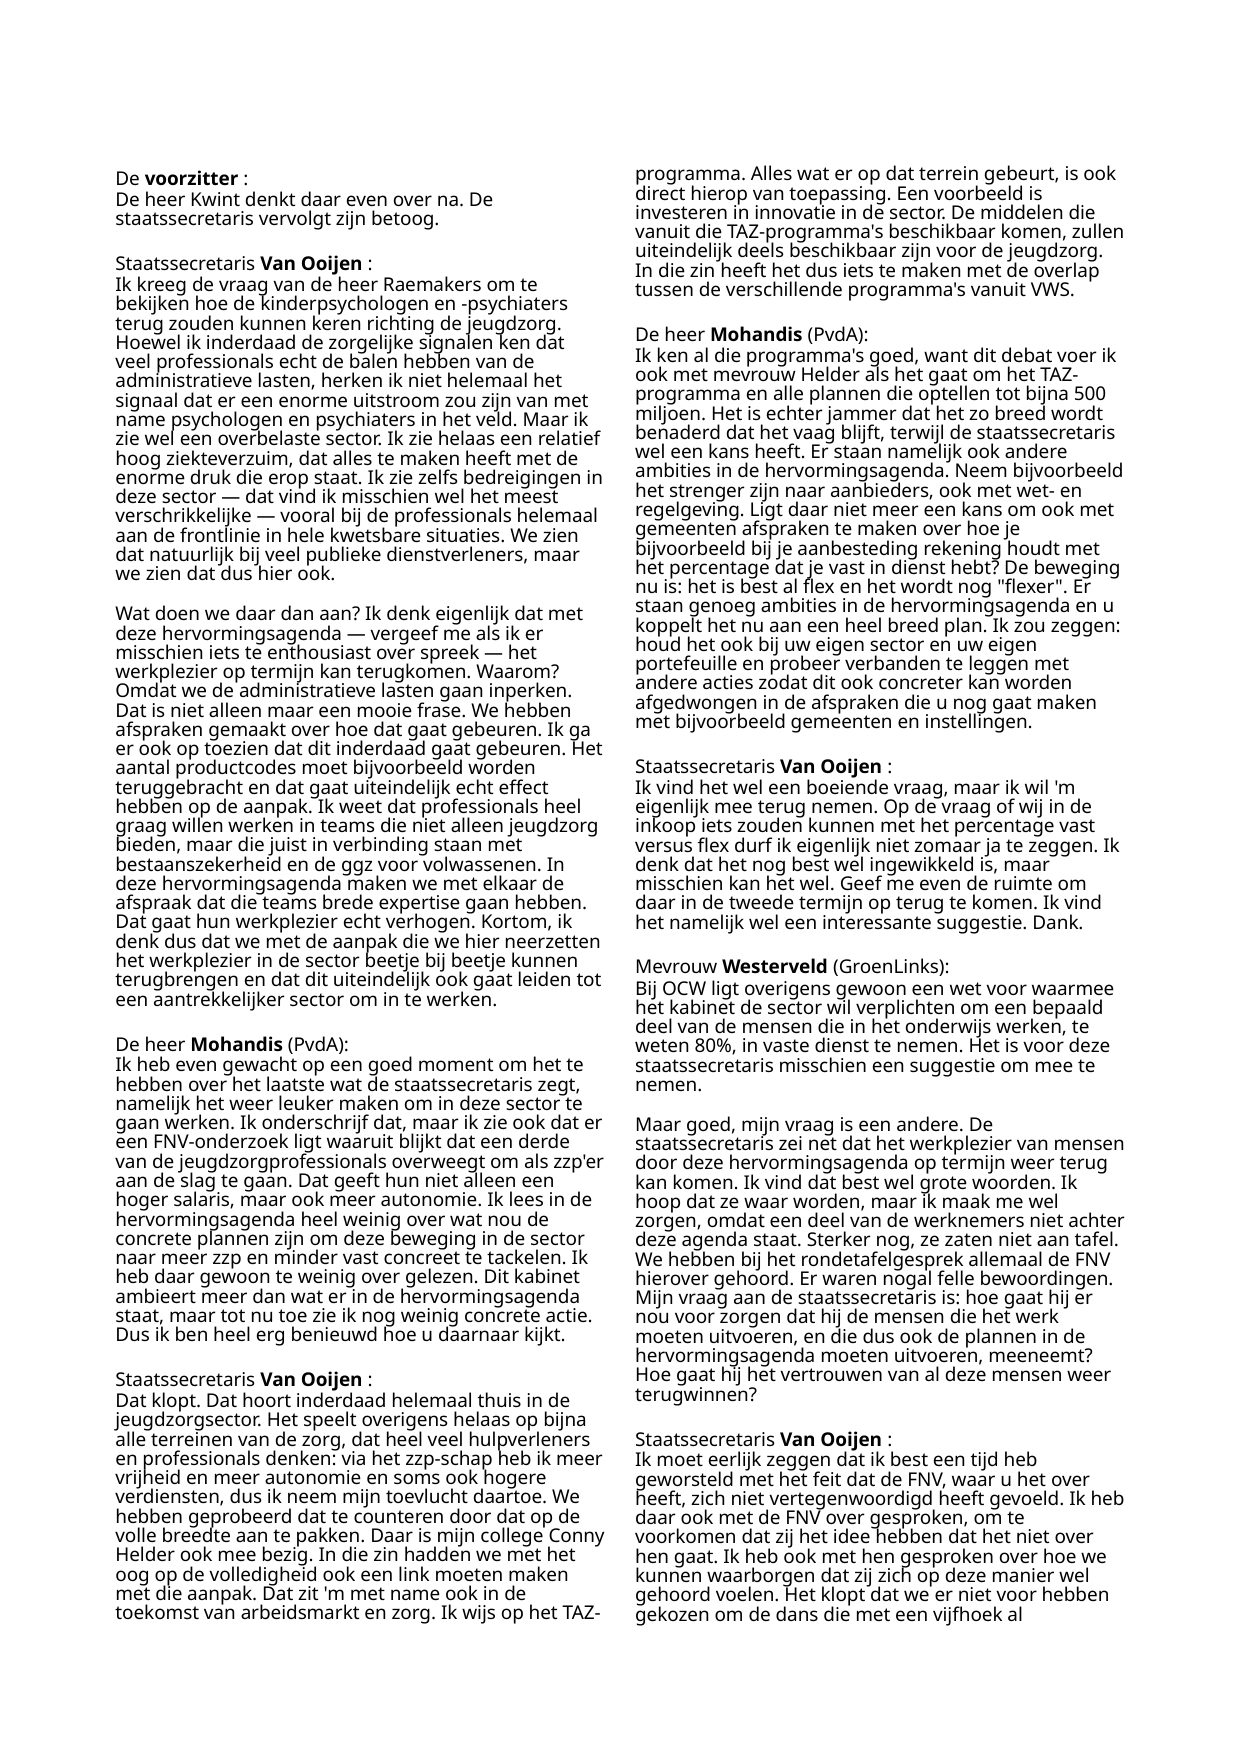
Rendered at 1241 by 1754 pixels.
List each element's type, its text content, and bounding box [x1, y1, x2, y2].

text De heer Mohandis (PvdA): [115, 1031, 605, 1056]
text Staatssecretaris Van Ooijen : [115, 1366, 605, 1392]
text Ik ken al die programma's goed, want dit debat voer ik ook met mevrouw Helder als het gaat om het TAZ-programma en alle plannen die optellen tot bijna 500 miljoen. Het is echter jammer dat het zo breed wordt benaderd dat het vaag blijft, terwijl de staatssecretaris wel een kans heeft. Er staan namelijk ook andere ambities in de hervormingsagenda. Neem bijvoorbeeld het strenger zijn naar aanbieders, ook met wet- en regelgeving. Ligt daar niet meer een kans om ook met gemeenten afspraken te maken over hoe je bijvoorbeeld bij je aanbesteding rekening houdt met het percentage dat je vast in dienst hebt? De beweging nu is: het is best al flex en het wordt nog "flexer". Er staan genoeg ambities in de hervormingsagenda en u koppelt het nu aan een heel breed plan. Ik zou zeggen: houd het ook bij uw eigen sector en uw eigen portefeuille en probeer verbanden te leggen met andere acties zodat dit ook concreter kan worden afgedwongen in de afspraken die u nog gaat maken met bijvoorbeeld gemeenten en instellingen. [635, 347, 1125, 732]
text De heer Kwint denkt daar even over na. De staatssecretaris vervolgt zijn betoog. [115, 191, 605, 229]
text Ik moet eerlijk zeggen dat ik best een tijd heb geworsteld met het feit dat de FNV, waar u het over heeft, zich niet vertegenwoordigd heeft gevoeld. Ik heb daar ook met de FNV over gesproken, om te voorkomen dat zij het idee hebben dat het niet over hen gaat. Ik heb ook met hen gesproken over hoe we kunnen waarborgen dat zij zich op deze manier wel gehoord voelen. Het klopt dat we er niet voor hebben gekozen om de dans die met een vijfhoek al [635, 1451, 1125, 1625]
text Bij OCW ligt overigens gewoon een wet voor waarmee het kabinet de sector wil verplichten om een bepaald deel van de mensen die in het onderwijs werken, te weten 80%, in vaste dienst te nemen. Het is voor deze staatssecretaris misschien een suggestie om mee te nemen. [635, 979, 1125, 1095]
text Maar goed, mijn vraag is een andere. De staatssecretaris zei net dat het werkplezier van mensen door deze hervormingsagenda op termijn weer terug kan komen. Ik vind dat best wel grote woorden. Ik hoop dat ze waar worden, maar ik maak me wel zorgen, omdat een deel van de werknemers niet achter deze agenda staat. Sterker nog, ze zaten niet aan tafel. We hebben bij het rondetafelgesprek allemaal de FNV hierover gehoord. Er waren nogal felle bewoordingen. Mijn vraag aan de staatssecretaris is: hoe gaat hij er nou voor zorgen dat hij de mensen die het werk moeten uitvoeren, en die dus ook de plannen in de hervormingsagenda moeten uitvoeren, meeneemt? Hoe gaat hij het vertrouwen van al deze mensen weer terugwinnen? [635, 1116, 1125, 1405]
text Mevrouw Westerveld (GroenLinks): [635, 954, 1125, 979]
text programma. Alles wat er op dat terrein gebeurt, is ook direct hierop van toepassing. Een voorbeeld is investeren in innovatie in de sector. De middelen die vanuit die TAZ-programma's beschikbaar komen, zullen uiteindelijk deels beschikbaar zijn voor de jeugdzorg. In die zin heeft het dus iets te maken met de overlap tussen de verschillende programma's vanuit VWS. [635, 165, 1125, 300]
text Staatssecretaris Van Ooijen : [115, 250, 605, 276]
text Dat klopt. Dat hoort inderdaad helemaal thuis in de jeugdzorgsector. Het speelt overigens helaas op bijna alle terreinen van de zorg, dat heel veel hulpverleners en professionals denken: via het zzp-schap heb ik meer vrijheid en meer autonomie en soms ook hogere verdiensten, dus ik neem mijn toevlucht daartoe. We hebben geprobeerd dat te counteren door dat op de volle breedte aan te pakken. Daar is mijn college Conny Helder ook mee bezig. In die zin hadden we met het oog op de volledigheid ook een link moeten maken met die aanpak. Dat zit 'm met name ook in de toekomst van arbeidsmarkt en zorg. Ik wijs op het TAZ- [115, 1392, 605, 1623]
text Staatssecretaris Van Ooijen : [635, 753, 1125, 779]
text Wat doen we daar dan aan? Ik denk eigenlijk dat met deze hervormingsagenda — vergeef me als ik er misschien iets te enthousiast over spreek — het werkplezier op termijn kan terugkomen. Waarom? Omdat we de administratieve lasten gaan inperken. Dat is niet alleen maar een mooie frase. We hebben afspraken gemaakt over hoe dat gaat gebeuren. Ik ga er ook op toezien dat dit inderdaad gaat gebeuren. Het aantal productcodes moet bijvoorbeeld worden teruggebracht en dat gaat uiteindelijk echt effect hebben op de aanpak. Ik weet dat professionals heel graag willen werken in teams die niet alleen jeugdzorg bieden, maar die juist in verbinding staan met bestaanszekerheid en de ggz voor volwassenen. In deze hervormingsagenda maken we met elkaar de afspraak dat die teams brede expertise gaan hebben. Dat gaat hun werkplezier echt verhogen. Kortom, ik denk dus dat we met de aanpak die we hier neerzetten het werkplezier in de sector beetje bij beetje kunnen terugbrengen en dat dit uiteindelijk ook gaat leiden tot een aantrekkelijker sector om in te werken. [115, 605, 605, 1010]
text Ik heb even gewacht op een goed moment om het te hebben over het laatste wat de staatssecretaris zegt, namelijk het weer leuker maken om in deze sector te gaan werken. Ik onderschrijf dat, maar ik zie ook dat er een FNV-onderzoek ligt waaruit blijkt dat een derde van de jeugdzorgprofessionals overweegt om als zzp'er aan de slag te gaan. Dat geeft hun niet alleen een hoger salaris, maar ook meer autonomie. Ik lees in de hervormingsagenda heel weinig over wat nou de concrete plannen zijn om deze beweging in de sector naar meer zzp en minder vast concreet te tackelen. Ik heb daar gewoon te weinig over gelezen. Dit kabinet ambieert meer dan wat er in de hervormingsagenda staat, maar tot nu toe zie ik nog weinig concrete actie. Dus ik ben heel erg benieuwd hoe u daarnaar kijkt. [115, 1056, 605, 1346]
text De voorzitter : [115, 165, 605, 191]
text Ik kreeg de vraag van de heer Raemakers om te bekijken hoe de kinderpsychologen en -psychiaters terug zouden kunnen keren richting de jeugdzorg. Hoewel ik inderdaad de zorgelijke signalen ken dat veel professionals echt de balen hebben van de administratieve lasten, herken ik niet helemaal het signaal dat er een enorme uitstroom zou zijn van met name psychologen en psychiaters in het veld. Maar ik zie wel een overbelaste sector. Ik zie helaas een relatief hoog ziekteverzuim, dat alles te maken heeft met de enorme druk die erop staat. Ik zie zelfs bedreigingen in deze sector — dat vind ik misschien wel het meest verschrikkelijke — vooral bij de professionals helemaal aan de frontlinie in hele kwetsbare situaties. We zien dat natuurlijk bij veel publieke dienstverleners, maar we zien dat dus hier ook. [115, 276, 605, 584]
text Ik vind het wel een boeiende vraag, maar ik wil 'm eigenlijk mee terug nemen. Op de vraag of wij in de inkoop iets zouden kunnen met het percentage vast versus flex durf ik eigenlijk niet zomaar ja te zeggen. Ik denk dat het nog best wel ingewikkeld is, maar misschien kan het wel. Geef me even de ruimte om daar in de tweede termijn op terug te komen. Ik vind het namelijk wel een interessante suggestie. Dank. [635, 779, 1125, 933]
text Staatssecretaris Van Ooijen : [635, 1426, 1125, 1451]
text De heer Mohandis (PvdA): [635, 321, 1125, 347]
